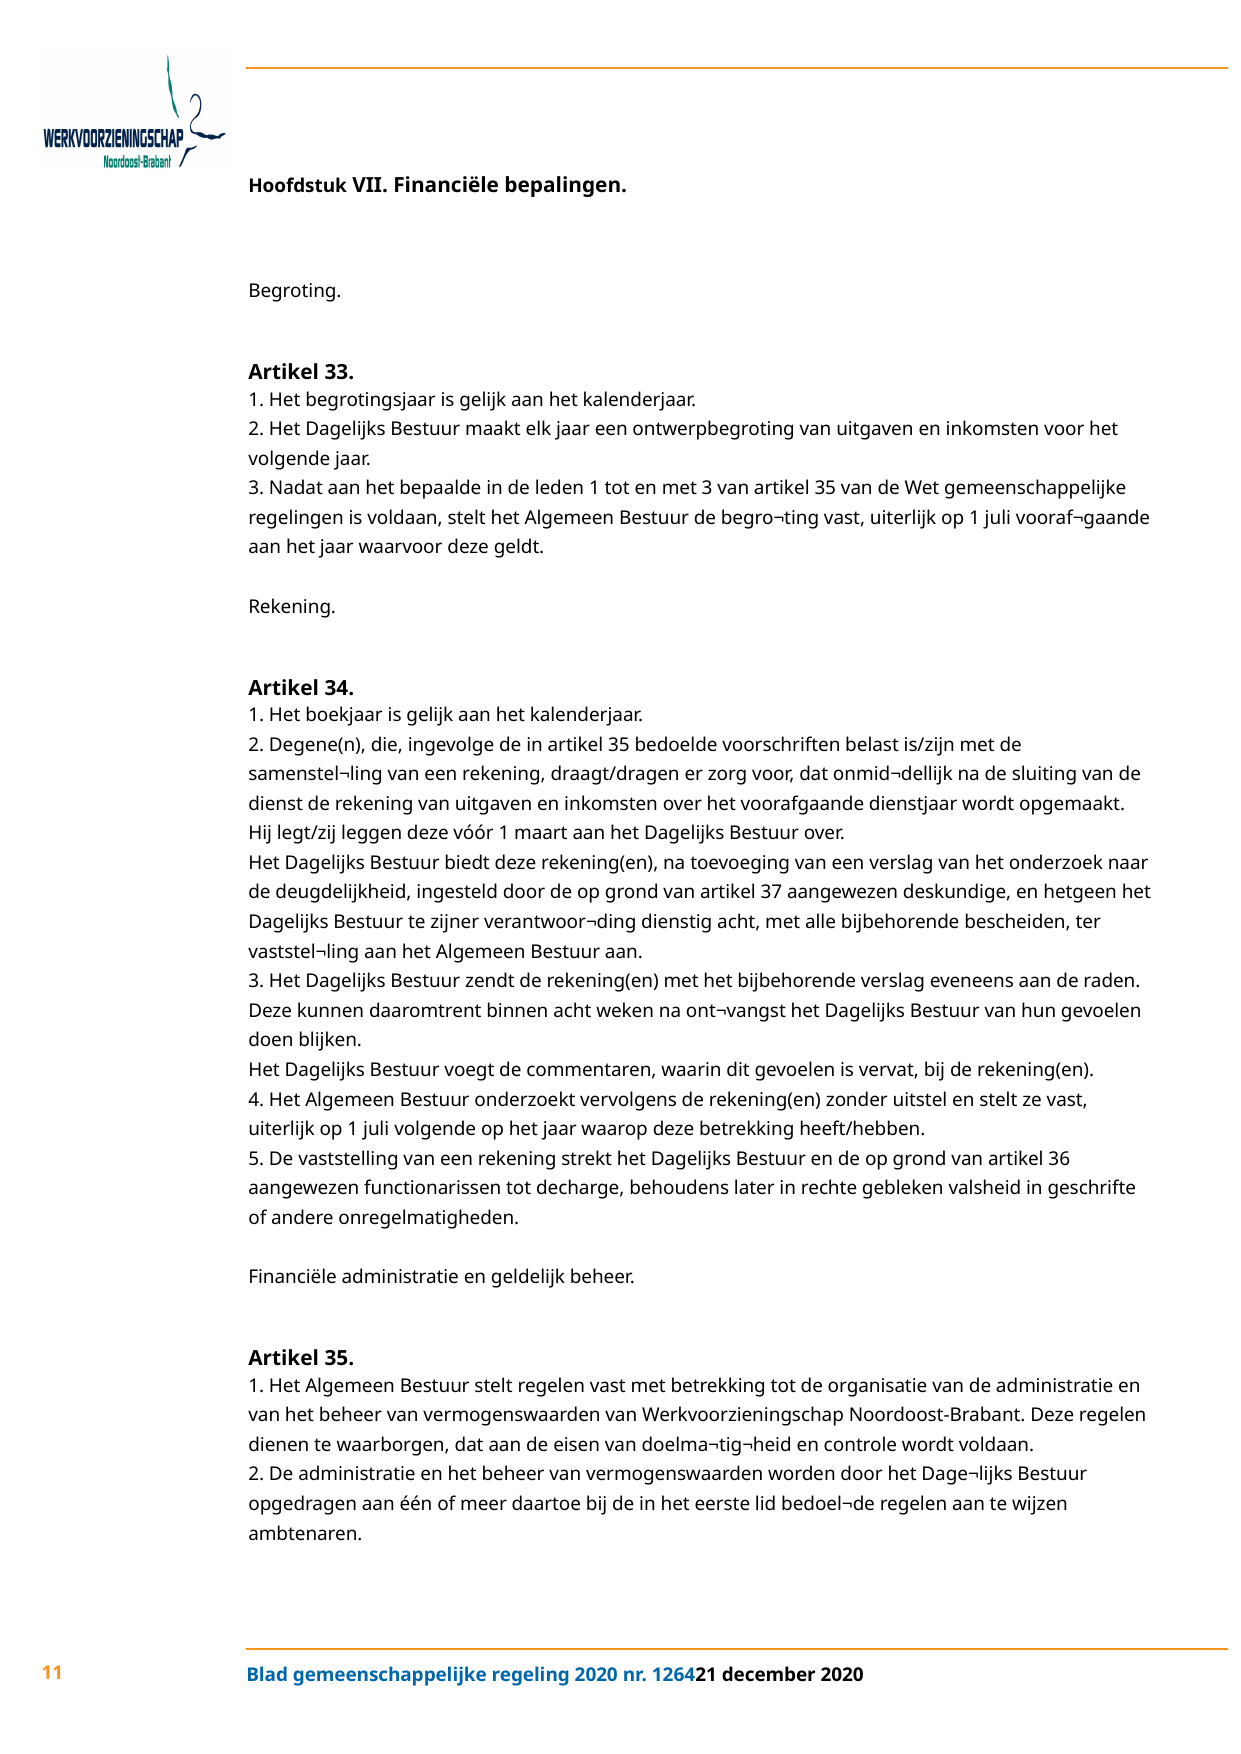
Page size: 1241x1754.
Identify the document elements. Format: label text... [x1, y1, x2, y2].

text 3. Het Dagelijks Bestuur zendt de rekening(en) met het bijbehorende verslag eveneens aan de raden. Deze kunnen daaromtrent binnen acht weken na ont¬vangst het Dagelijks Bestuur van hun gevoelen doen blijken. [248, 967, 1152, 1052]
text Het Dagelijks Bestuur biedt deze rekening(en), na toevoeging van een verslag van het onderzoek naar de deugdelijkheid, ingesteld door de op grond van artikel 37 aangewezen deskundige, en hetgeen het Dagelijks Bestuur te zijner verantwoor¬ding dienstig acht, met alle bijbehorende bescheiden, ter vaststel¬ling aan het Algemeen Bestuur aan. [248, 849, 1152, 964]
text Begroting. [248, 277, 1152, 303]
text Artikel 34. [248, 673, 1152, 701]
text 4. Het Algemeen Bestuur onderzoekt vervolgens de rekening(en) zonder uitstel en stelt ze vast, uiterlijk op 1 juli volgende op het jaar waarop deze betrekking heeft/hebben. [248, 1086, 1152, 1141]
text Rekening. [248, 593, 1152, 618]
text Het Dagelijks Bestuur voegt de commentaren, waarin dit gevoelen is vervat, bij de rekening(en). [248, 1056, 1152, 1082]
text 3. Nadat aan het bepaalde in de leden 1 tot en met 3 van artikel 35 van de Wet gemeenschappelijke regelingen is voldaan, stelt het Algemeen Bestuur de begro¬ting vast, uiterlijk op 1 juli vooraf¬gaande aan het jaar waarvoor deze geldt. [248, 474, 1152, 559]
text 1. Het begrotingsjaar is gelijk aan het kalenderjaar. [248, 386, 1152, 411]
text 1. Het Algemeen Bestuur stelt regelen vast met betrekking tot de organisatie van de administratie en van het beheer van vermogenswaarden van Werkvoorzieningschap Noordoost-Brabant. Deze regelen dienen te waarborgen, dat aan de eisen van doelma¬tig¬heid en controle wordt voldaan. [248, 1372, 1152, 1457]
text Artikel 33. [248, 357, 1152, 386]
text 1. Het boekjaar is gelijk aan het kalenderjaar. [248, 701, 1152, 727]
picture [41, 47, 231, 172]
text 2. Degene(n), die, ingevolge de in artikel 35 bedoelde voorschriften belast is/zijn met de samenstel¬ling van een rekening, draagt/dragen er zorg voor, dat onmid¬dellijk na de sluiting van de dienst de rekening van uitgaven en inkomsten over het voorafgaande dienstjaar wordt opgemaakt. Hij legt/zij leggen deze vóór 1 maart aan het Dagelijks Bestuur over. [248, 731, 1152, 845]
text Artikel 35. [248, 1343, 1152, 1372]
text Financiële administratie en geldelijk beheer. [248, 1263, 1152, 1289]
text 5. De vaststelling van een rekening strekt het Dagelijks Bestuur en de op grond van artikel 36 aangewezen functionarissen tot decharge, behoudens later in rechte gebleken valsheid in geschrifte of andere onregelmatigheden. [248, 1145, 1152, 1230]
text 2. De administratie en het beheer van vermogenswaarden worden door het Dage¬lijks Bestuur opgedragen aan één of meer daartoe bij de in het eerste lid bedoel¬de regelen aan te wijzen ambtenaren. [248, 1461, 1152, 1545]
text Hoofdstuk VII. Financiële bepalingen. [248, 170, 1152, 198]
text 2. Het Dagelijks Bestuur maakt elk jaar een ontwerpbegroting van uitgaven en inkomsten voor het volgende jaar. [248, 415, 1152, 471]
